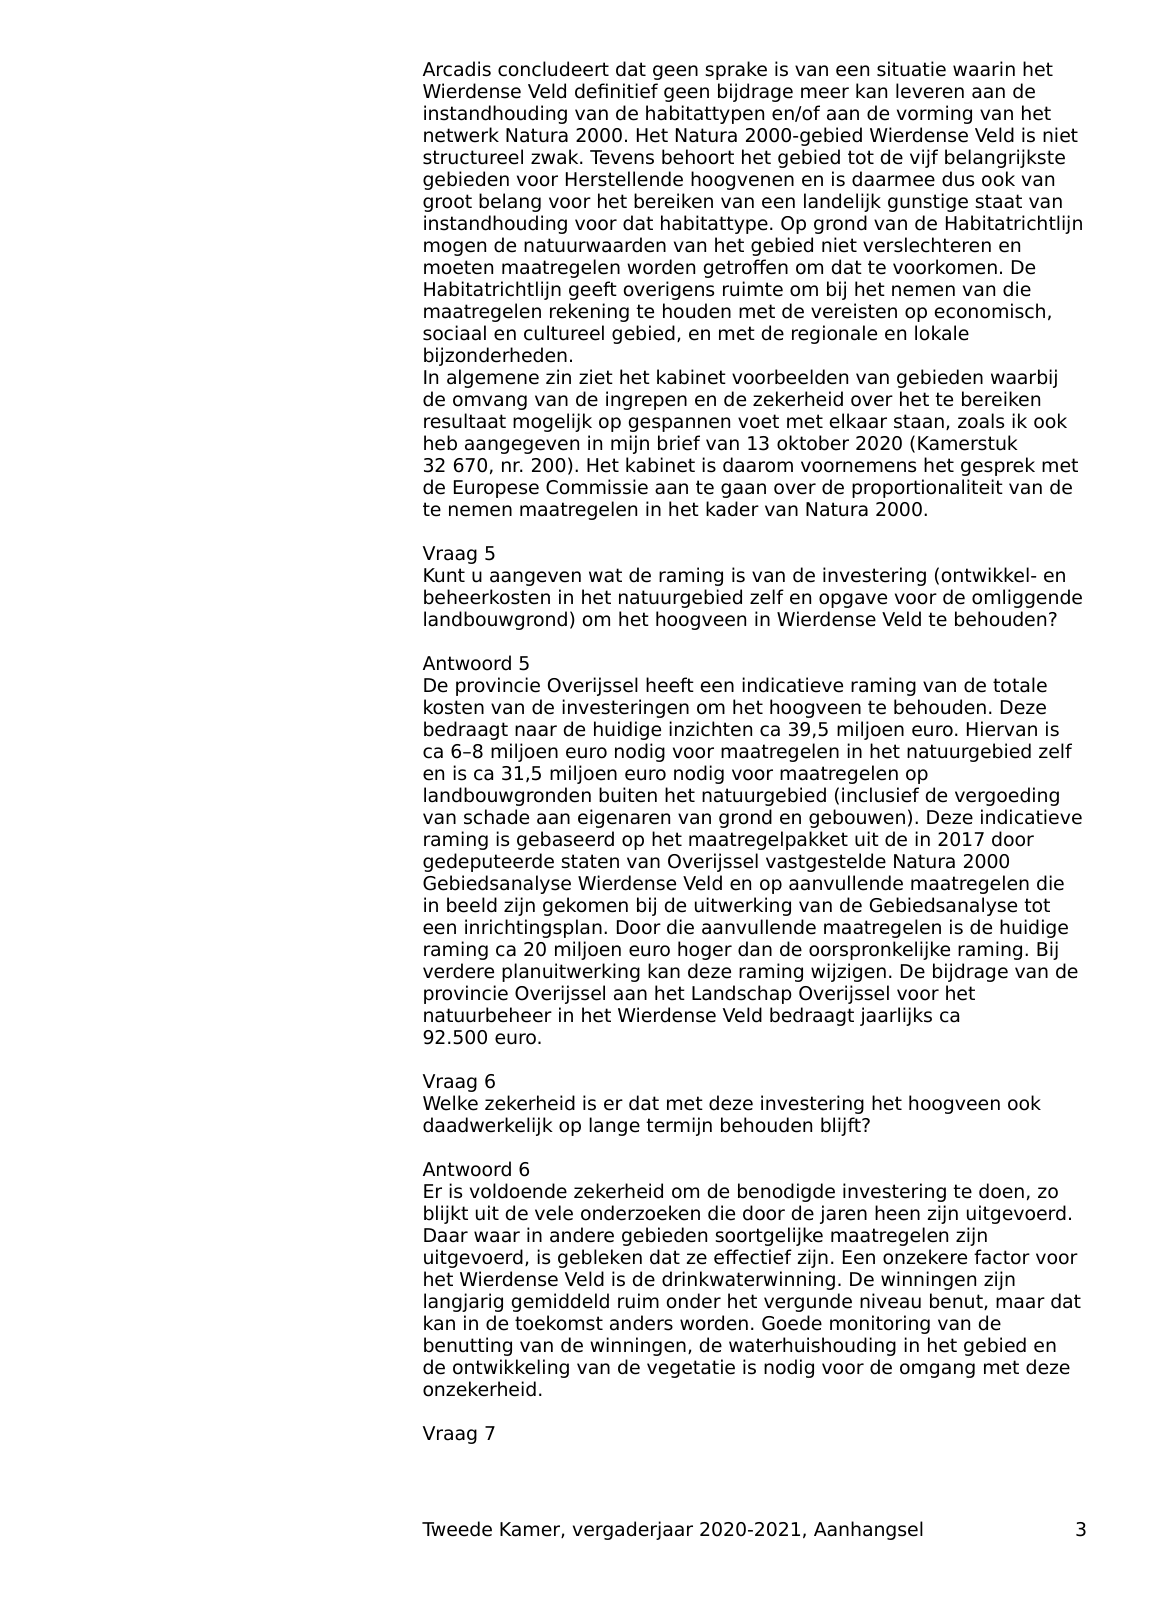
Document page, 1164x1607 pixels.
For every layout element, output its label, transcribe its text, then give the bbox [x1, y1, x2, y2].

text Antwoord 6 [422, 1159, 1087, 1181]
text Welke zekerheid is er dat met deze investering het hoogveen ook daadwerkelijk op lange termijn behouden blijft? [422, 1093, 1087, 1137]
text De provincie Overijssel heeft een indicatieve raming van de totale kosten van de investeringen om het hoogveen te behouden. Deze bedraagt naar de huidige inzichten ca 39,5 miljoen euro. Hiervan is ca 6–8 miljoen euro nodig voor maatregelen in het natuurgebied zelf en is ca 31,5 miljoen euro nodig voor maatregelen op landbouwgronden buiten het natuurgebied (inclusief de vergoeding van schade aan eigenaren van grond en gebouwen). Deze indicatieve raming is gebaseerd op het maatregelpakket uit de in 2017 door gedeputeerde staten van Overijssel vastgestelde Natura 2000 Gebiedsanalyse Wierdense Veld en op aanvullende maatregelen die in beeld zijn gekomen bij de uitwerking van de Gebiedsanalyse tot een inrichtingsplan. Door die aanvullende maatregelen is de huidige raming ca 20 miljoen euro hoger dan de oorspronkelijke raming. Bij verdere planuitwerking kan deze raming wijzigen. De bijdrage van de provincie Overijssel aan het Landschap Overijssel voor het natuurbeheer in het Wierdense Veld bedraagt jaarlijks ca 92.500 euro. [422, 675, 1087, 1048]
text In algemene zin ziet het kabinet voorbeelden van gebieden waarbij de omvang van de ingrepen en de zekerheid over het te bereiken resultaat mogelijk op gespannen voet met elkaar staan, zoals ik ook heb aangegeven in mijn brief van 13 oktober 2020 (Kamerstuk 32 670, nr. 200). Het kabinet is daarom voornemens het gesprek met de Europese Commissie aan te gaan over de proportionaliteit van de te nemen maatregelen in het kader van Natura 2000. [422, 367, 1087, 521]
text Vraag 6 [422, 1071, 1087, 1093]
text Vraag 5 [422, 543, 1087, 565]
text Vraag 7 [422, 1423, 1087, 1445]
text Er is voldoende zekerheid om de benodigde investering te doen, zo blijkt uit de vele onderzoeken die door de jaren heen zijn uitgevoerd. Daar waar in andere gebieden soortgelijke maatregelen zijn uitgevoerd, is gebleken dat ze effectief zijn. Een onzekere factor voor het Wierdense Veld is de drinkwaterwinning. De winningen zijn langjarig gemiddeld ruim onder het vergunde niveau benut, maar dat kan in de toekomst anders worden. Goede monitoring van de benutting van de winningen, de waterhuishouding in het gebied en de ontwikkeling van de vegetatie is nodig voor de omgang met deze onzekerheid. [422, 1181, 1087, 1401]
text Arcadis concludeert dat geen sprake is van een situatie waarin het Wierdense Veld definitief geen bijdrage meer kan leveren aan de instandhouding van de habitattypen en/of aan de vorming van het netwerk Natura 2000. Het Natura 2000-gebied Wierdense Veld is niet structureel zwak. Tevens behoort het gebied tot de vijf belangrijkste gebieden voor Herstellende hoogvenen en is daarmee dus ook van groot belang voor het bereiken van een landelijk gunstige staat van instandhouding voor dat habitattype. Op grond van de Habitatrichtlijn mogen de natuurwaarden van het gebied niet verslechteren en moeten maatregelen worden getroffen om dat te voorkomen. De Habitatrichtlijn geeft overigens ruimte om bij het nemen van die maatregelen rekening te houden met de vereisten op economisch, sociaal en cultureel gebied, en met de regionale en lokale bijzonderheden. [422, 59, 1087, 367]
text Kunt u aangeven wat de raming is van de investering (ontwikkel- en beheerkosten in het natuurgebied zelf en opgave voor de omliggende landbouwgrond) om het hoogveen in Wierdense Veld te behouden? [422, 565, 1087, 631]
text Antwoord 5 [422, 653, 1087, 675]
